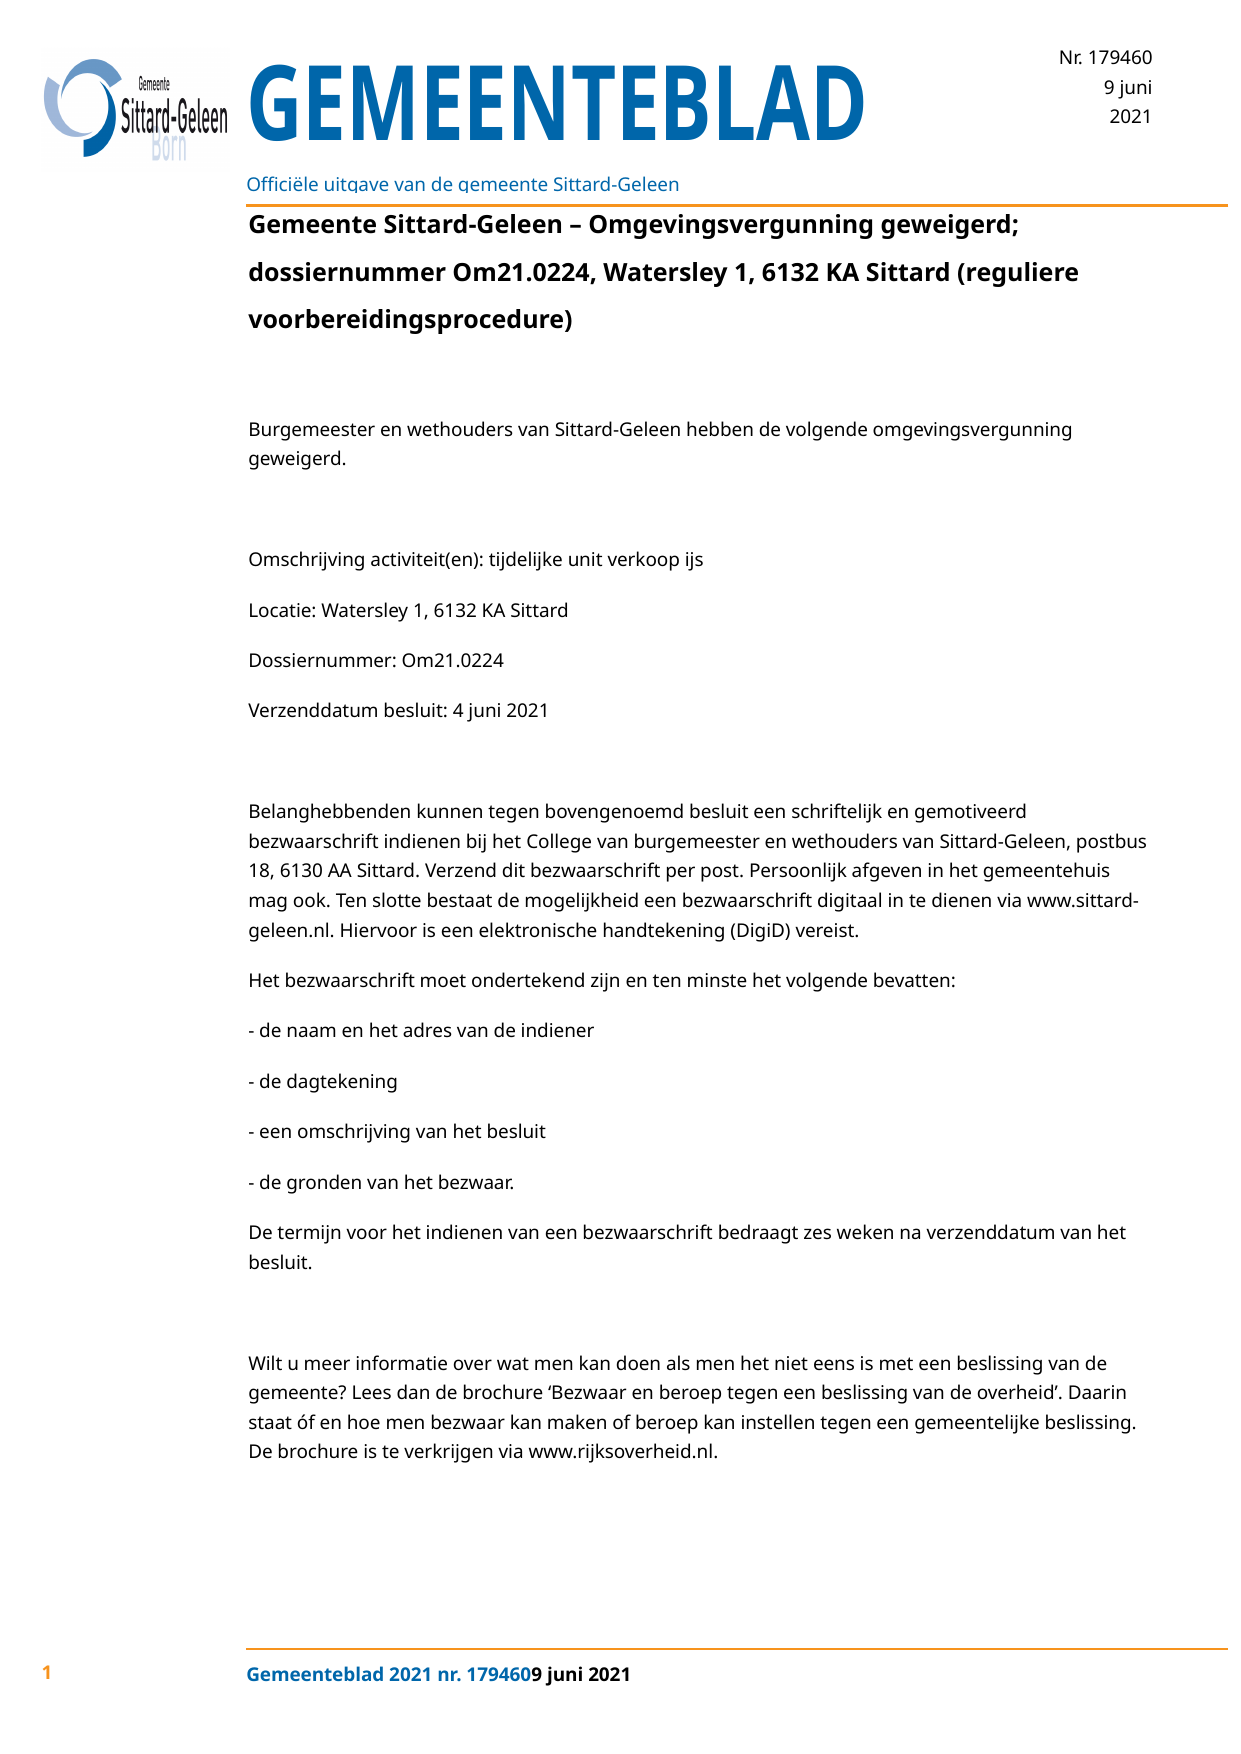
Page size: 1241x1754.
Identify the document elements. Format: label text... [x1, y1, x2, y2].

text De termijn voor het indienen van een bezwaarschrift bedraagt zes weken na verzenddatum van het besluit. [248, 1219, 1152, 1274]
text - de naam en het adres van de indiener [248, 1018, 1152, 1043]
text Verzenddatum besluit: 4 juni 2021 [248, 698, 1152, 723]
text Het bezwaarschrift moet ondertekend zijn en ten minste het volgende bevatten: [248, 967, 1152, 993]
text - de dagtekening [248, 1068, 1152, 1094]
text Dossiernummer: Om21.0224 [248, 647, 1152, 673]
text Wilt u meer informatie over wat men kan doen als men het niet eens is met een beslissing van de gemeente? Lees dan de brochure ‘Bezwaar en beroep tegen een beslissing van de overheid’. Daarin staat óf en hoe men bezwaar kan maken of beroep kan instellen tegen een gemeentelijke beslissing. De brochure is te verkrijgen via www.rijksoverheid.nl. [248, 1350, 1152, 1464]
text Omschrijving activiteit(en): tijdelijke unit verkoop ijs [248, 546, 1152, 572]
text Burgemeester en wethouders van Sittard-Geleen hebben de volgende omgevingsvergunning geweigerd. [248, 416, 1152, 471]
picture [41, 47, 231, 172]
text - de gronden van het bezwaar. [248, 1169, 1152, 1194]
text - een omschrijving van het besluit [248, 1118, 1152, 1144]
text Belanghebbenden kunnen tegen bovengenoemd besluit een schriftelijk en gemotiveerd bezwaarschrift indienen bij het College van burgemeester en wethouders van Sittard-Geleen, postbus 18, 6130 AA Sittard. Verzend dit bezwaarschrift per post. Persoonlijk afgeven in het gemeentehuis mag ook. Ten slotte bestaat de mogelijkheid een bezwaarschrift digitaal in te dienen via www.sittard-geleen.nl. Hiervoor is een elektronische handtekening (DigiD) vereist. [248, 798, 1152, 942]
text Locatie: Watersley 1, 6132 KA Sittard [248, 597, 1152, 622]
text Gemeente Sittard-Geleen – Omgevingsvergunning geweigerd; dossiernummer Om21.0224, Watersley 1, 6132 KA Sittard (reguliere voorbereidingsprocedure) [248, 207, 1152, 336]
